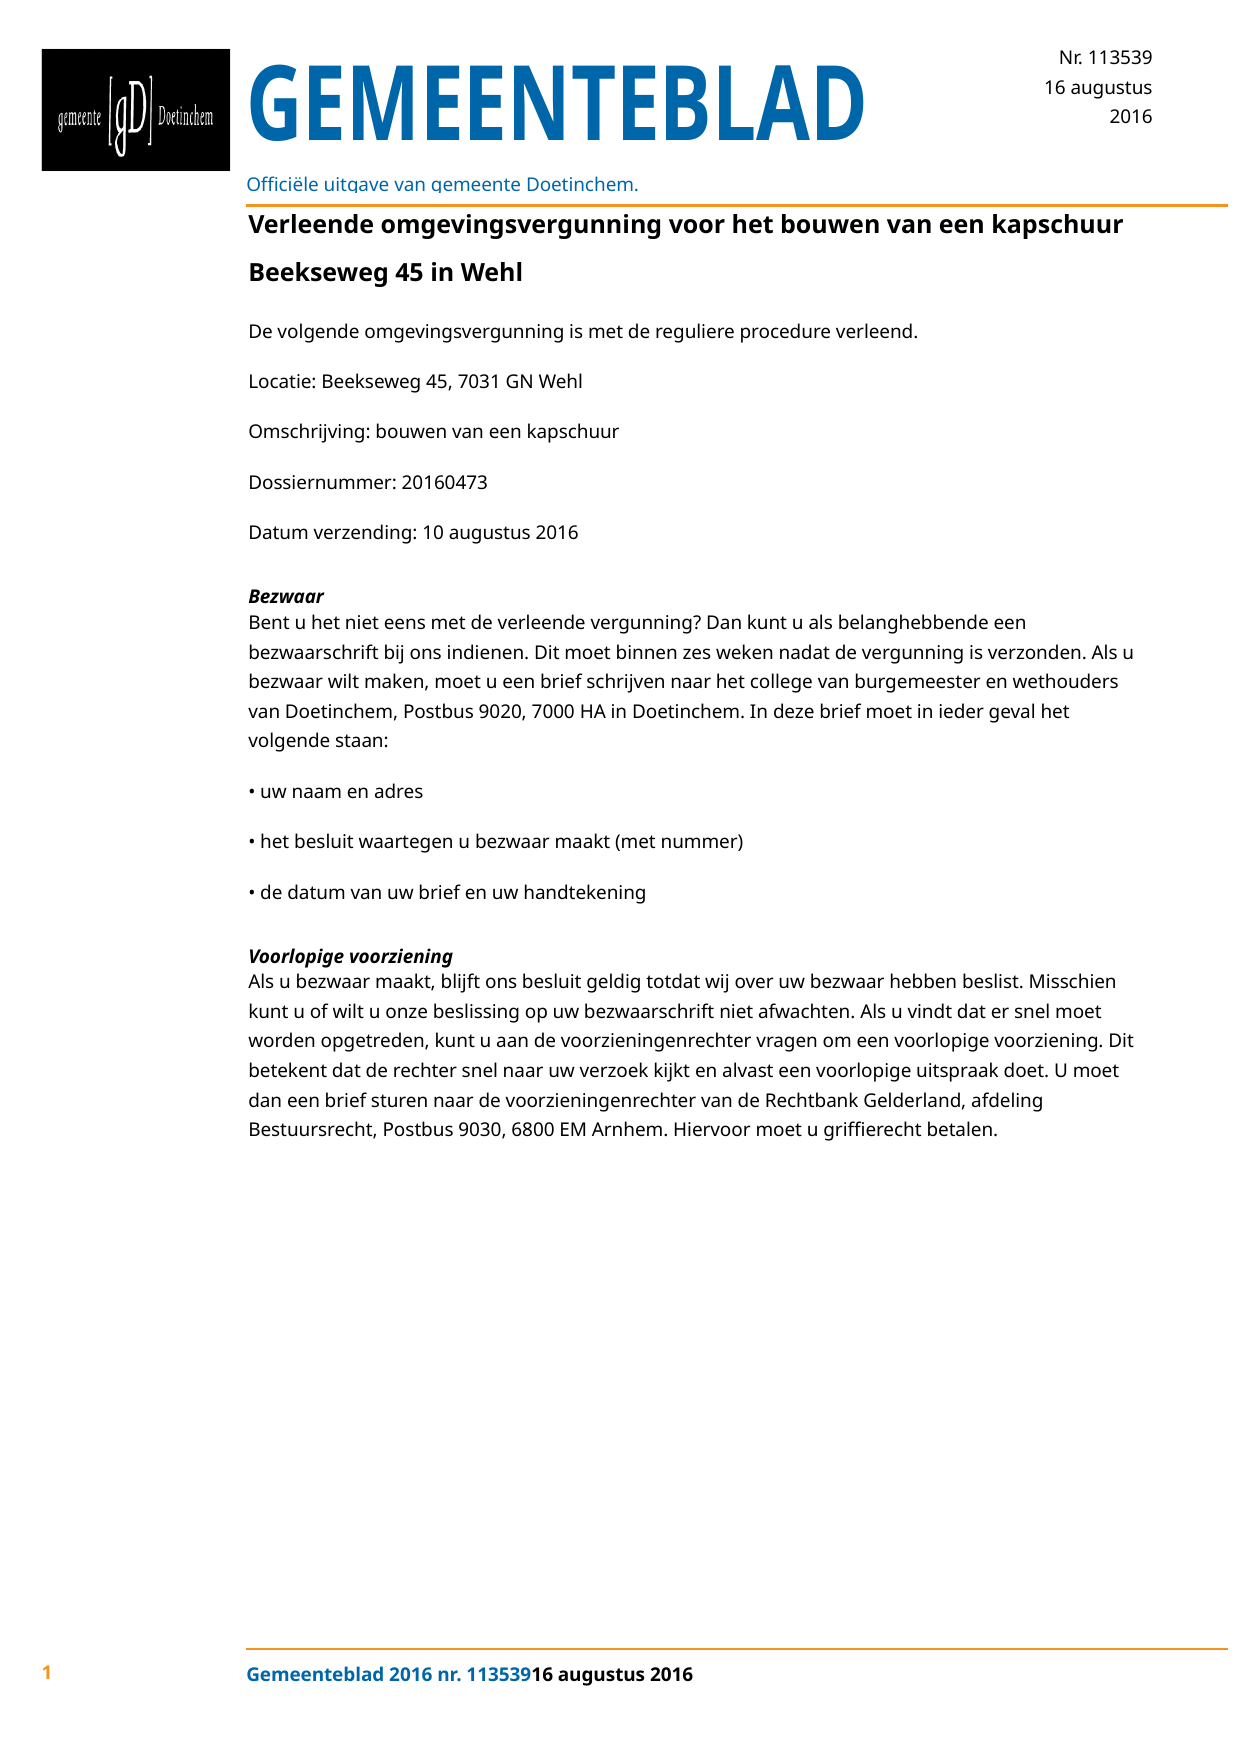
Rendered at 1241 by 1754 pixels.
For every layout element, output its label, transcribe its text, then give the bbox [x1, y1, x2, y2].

text Bezwaar [248, 583, 1152, 609]
text Verleende omgevingsvergunning voor het bouwen van een kapschuur Beekseweg 45 in Wehl [248, 207, 1152, 288]
text Dossiernummer: 20160473 [248, 469, 1152, 495]
text • uw naam en adres [248, 778, 1152, 804]
text • het besluit waartegen u bezwaar maakt (met nummer) [248, 828, 1152, 854]
text Voorlopige voorziening [248, 943, 1152, 968]
text Bent u het niet eens met de verleende vergunning? Dan kunt u als belanghebbende een bezwaarschrift bij ons indienen. Dit moet binnen zes weken nadat de vergunning is verzonden. Als u bezwaar wilt maken, moet u een brief schrijven naar het college van burgemeester en wethouders van Doetinchem, Postbus 9020, 7000 HA in Doetinchem. In deze brief moet in ieder geval het volgende staan: [248, 609, 1152, 753]
text Locatie: Beekseweg 45, 7031 GN Wehl [248, 368, 1152, 394]
text • de datum van uw brief en uw handtekening [248, 879, 1152, 904]
text De volgende omgevingsvergunning is met de reguliere procedure verleend. [248, 318, 1152, 344]
picture [41, 47, 231, 172]
text Datum verzending: 10 augustus 2016 [248, 519, 1152, 545]
text Als u bezwaar maakt, blijft ons besluit geldig totdat wij over uw bezwaar hebben beslist. Misschien kunt u of wilt u onze beslissing op uw bezwaarschrift niet afwachten. Als u vindt dat er snel moet worden opgetreden, kunt u aan de voorzieningenrechter vragen om een voorlopige voorziening. Dit betekent dat de rechter snel naar uw verzoek kijkt en alvast een voorlopige uitspraak doet. U moet dan een brief sturen naar de voorzieningenrechter van de Rechtbank Gelderland, afdeling Bestuursrecht, Postbus 9030, 6800 EM Arnhem. Hiervoor moet u griffierecht betalen. [248, 968, 1152, 1142]
text Omschrijving: bouwen van een kapschuur [248, 419, 1152, 444]
